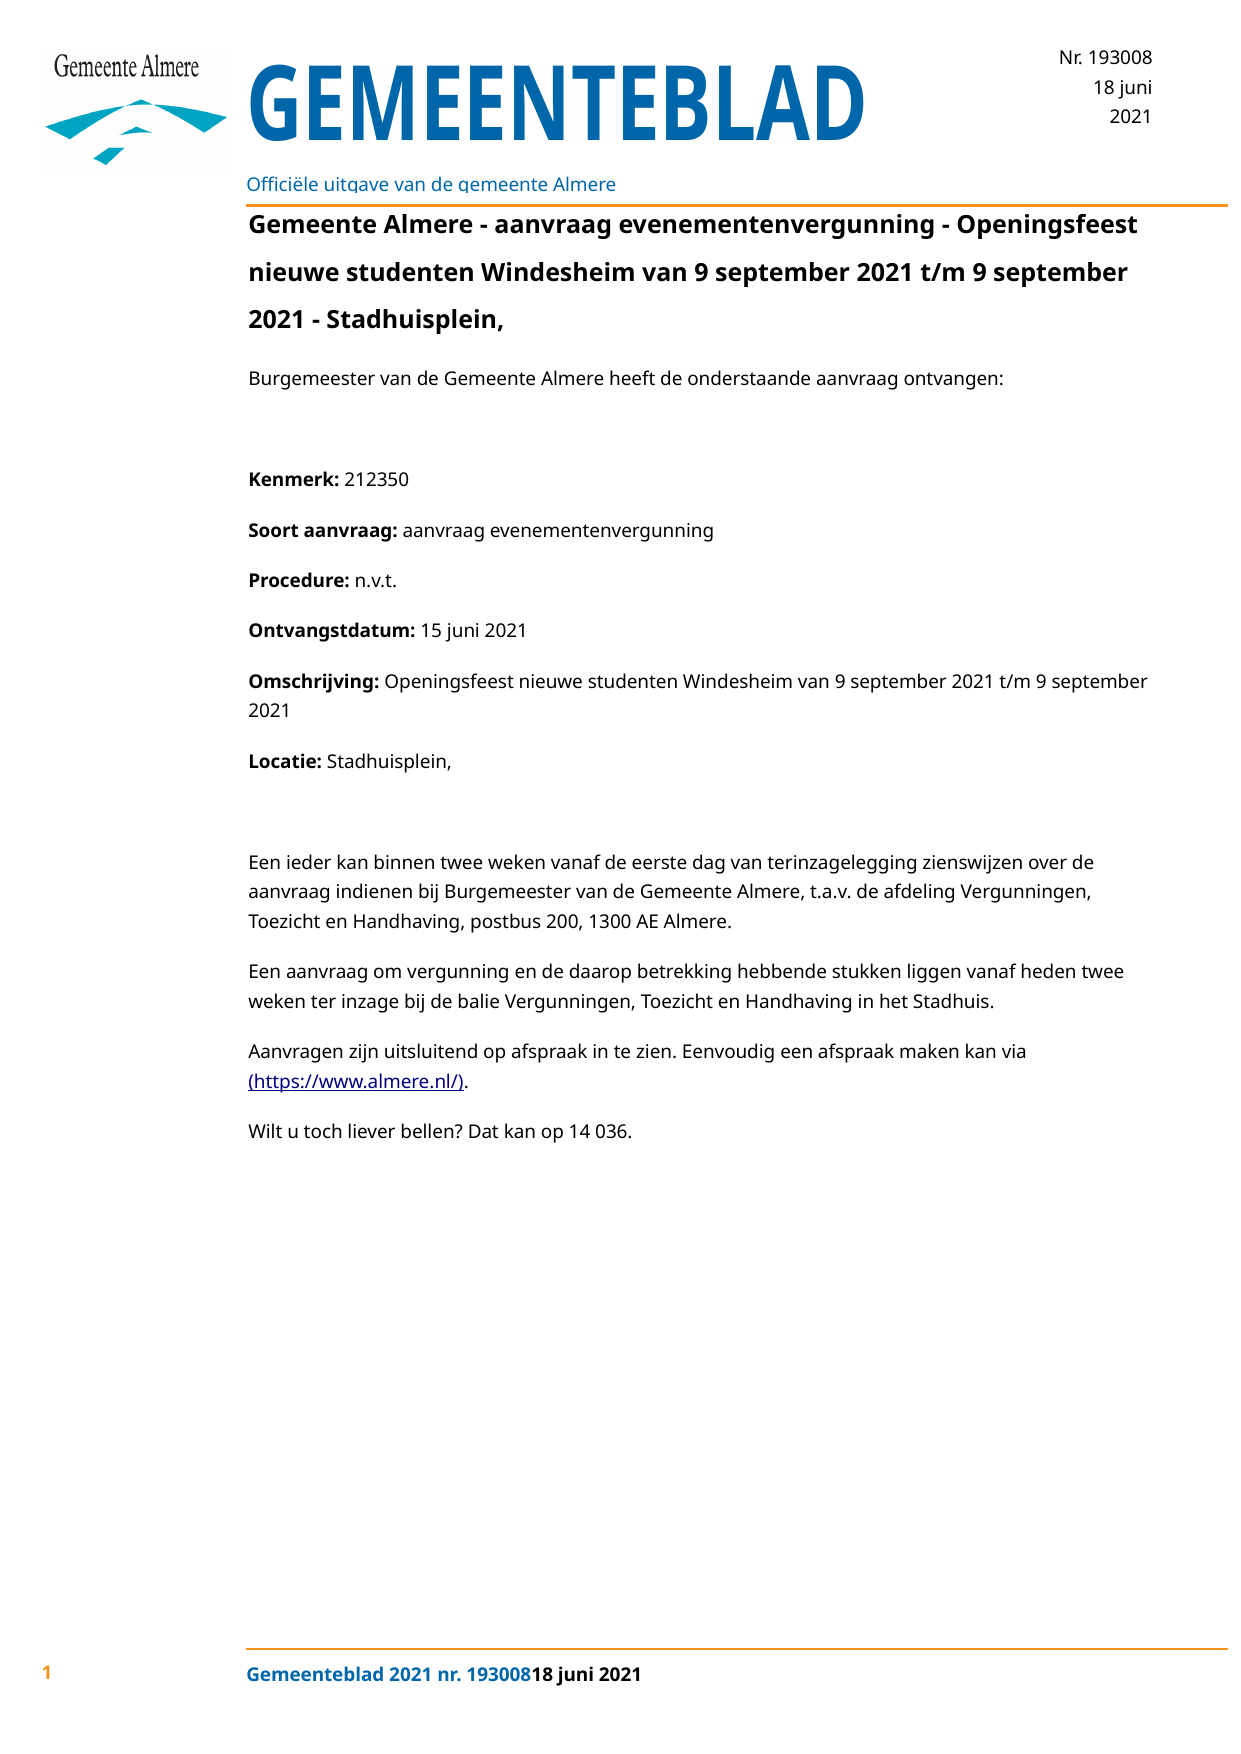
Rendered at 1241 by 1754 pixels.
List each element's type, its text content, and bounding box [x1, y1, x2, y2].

text Burgemeester van de Gemeente Almere heeft de onderstaande aanvraag ontvangen: [248, 366, 1152, 391]
text Gemeente Almere - aanvraag evenementenvergunning - Openingsfeest nieuwe studenten Windesheim van 9 september 2021 t/m 9 september 2021 - Stadhuisplein, [248, 207, 1152, 336]
text Locatie: Stadhuisplein, [248, 748, 1152, 774]
text Aanvragen zijn uitsluitend op afspraak in te zien. Eenvoudig een afspraak maken kan via (https://www.almere.nl/). [248, 1038, 1152, 1094]
text Ontvangstdatum: 15 juni 2021 [248, 618, 1152, 643]
text Soort aanvraag: aanvraag evenementenvergunning [248, 517, 1152, 542]
text Kenmerk: 212350 [248, 466, 1152, 492]
text Wilt u toch liever bellen? Dat kan op 14 036. [248, 1118, 1152, 1144]
text Omschrijving: Openingsfeest nieuwe studenten Windesheim van 9 september 2021 t/m 9 september 2021 [248, 668, 1152, 723]
text Procedure: n.v.t. [248, 567, 1152, 593]
text Een aanvraag om vergunning en de daarop betrekking hebbende stukken liggen vanaf heden twee weken ter inzage bij de balie Vergunningen, Toezicht en Handhaving in het Stadhuis. [248, 958, 1152, 1014]
picture [41, 47, 231, 172]
text Een ieder kan binnen twee weken vanaf de eerste dag van terinzagelegging zienswijzen over de aanvraag indienen bij Burgemeester van de Gemeente Almere, t.a.v. de afdeling Vergunningen, Toezicht en Handhaving, postbus 200, 1300 AE Almere. [248, 849, 1152, 934]
